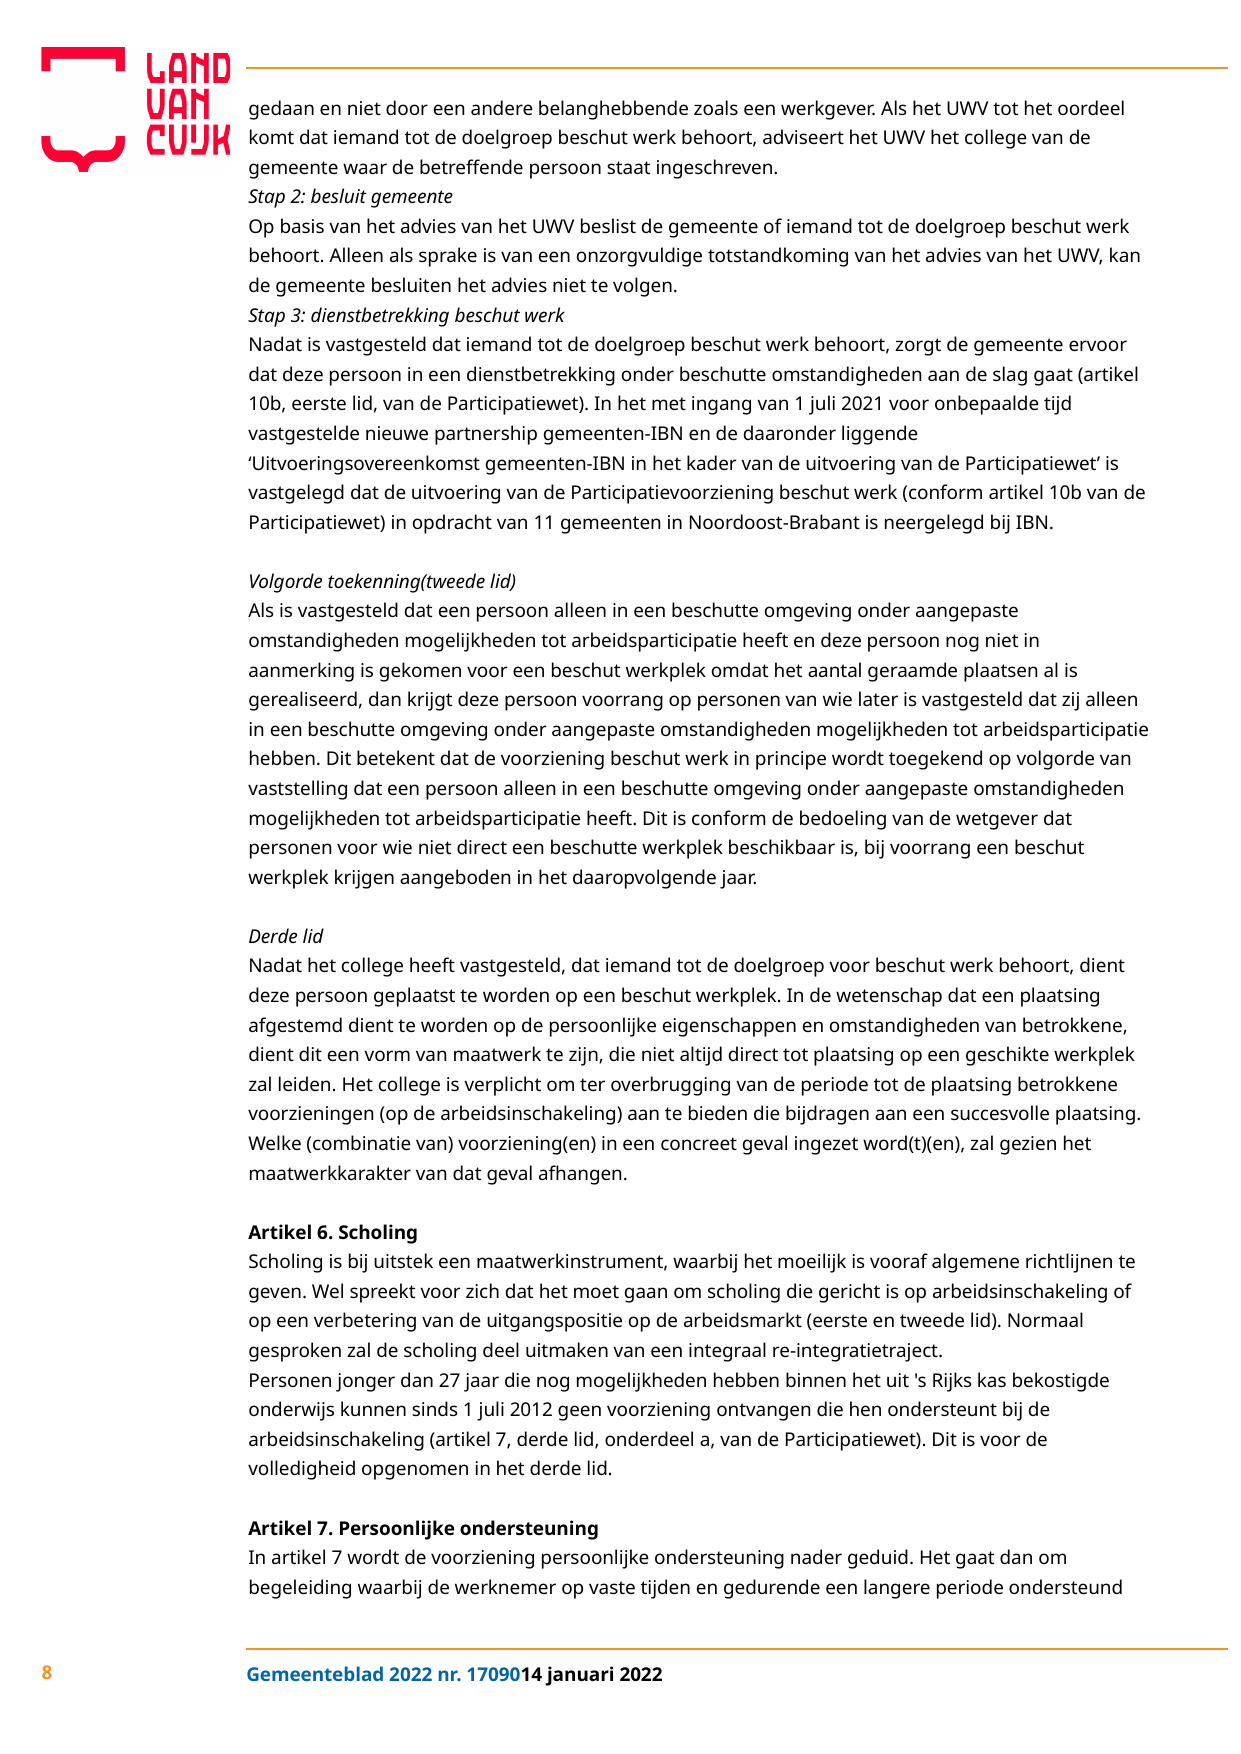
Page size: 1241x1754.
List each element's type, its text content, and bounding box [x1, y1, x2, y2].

picture [41, 47, 231, 172]
text Stap 3: dienstbetrekking beschut werk [248, 302, 1152, 328]
text Personen jonger dan 27 jaar die nog mogelijkheden hebben binnen het uit 's Rijks kas bekostigde onderwijs kunnen sinds 1 juli 2012 geen voorziening ontvangen die hen ondersteunt bij de arbeidsinschakeling (artikel 7, derde lid, onderdeel a, van de Participatiewet). Dit is voor de volledigheid opgenomen in het derde lid. [248, 1367, 1152, 1481]
text Stap 2: besluit gemeente [248, 183, 1152, 209]
text Als is vastgesteld dat een persoon alleen in een beschutte omgeving onder aangepaste omstandigheden mogelijkheden tot arbeidsparticipatie heeft en deze persoon nog niet in aanmerking is gekomen voor een beschut werkplek omdat het aantal geraamde plaatsen al is gerealiseerd, dan krijgt deze persoon voorrang op personen van wie later is vastgesteld dat zij alleen in een beschutte omgeving onder aangepaste omstandigheden mogelijkheden tot arbeidsparticipatie hebben. Dit betekent dat de voorziening beschut werk in principe wordt toegekend op volgorde van vaststelling dat een persoon alleen in een beschutte omgeving onder aangepaste omstandigheden mogelijkheden tot arbeidsparticipatie heeft. Dit is conform de bedoeling van de wetgever dat personen voor wie niet direct een beschutte werkplek beschikbaar is, bij voorrang een beschut werkplek krijgen aangeboden in het daaropvolgende jaar. [248, 598, 1152, 890]
text gedaan en niet door een andere belanghebbende zoals een werkgever. Als het UWV tot het oordeel komt dat iemand tot de doelgroep beschut werk behoort, adviseert het UWV het college van de gemeente waar de betreffende persoon staat ingeschreven. [248, 95, 1152, 180]
text Nadat het college heeft vastgesteld, dat iemand tot de doelgroep voor beschut werk behoort, dient deze persoon geplaatst te worden op een beschut werkplek. In de wetenschap dat een plaatsing afgestemd dient te worden op de persoonlijke eigenschappen en omstandigheden van betrokkene, dient dit een vorm van maatwerk te zijn, die niet altijd direct tot plaatsing op een geschikte werkplek zal leiden. Het college is verplicht om ter overbrugging van de periode tot de plaatsing betrokkene voorzieningen (op de arbeidsinschakeling) aan te bieden die bijdragen aan een succesvolle plaatsing. Welke (combinatie van) voorziening(en) in een concreet geval ingezet word(t)(en), zal gezien het maatwerkkarakter van dat geval afhangen. [248, 953, 1152, 1186]
text Scholing is bij uitstek een maatwerkinstrument, waarbij het moeilijk is vooraf algemene richtlijnen te geven. Wel spreekt voor zich dat het moet gaan om scholing die gericht is op arbeidsinschakeling of op een verbetering van de uitgangspositie op de arbeidsmarkt (eerste en tweede lid). Normaal gesproken zal de scholing deel uitmaken van een integraal re-integratietraject. [248, 1248, 1152, 1363]
text Nadat is vastgesteld dat iemand tot de doelgroep beschut werk behoort, zorgt de gemeente ervoor dat deze persoon in een dienstbetrekking onder beschutte omstandigheden aan de slag gaat (artikel 10b, eerste lid, van de Participatiewet). In het met ingang van 1 juli 2021 voor onbepaalde tijd vastgestelde nieuwe partnership gemeenten-IBN en de daaronder liggende ‘Uitvoeringsovereenkomst gemeenten-IBN in het kader van de uitvoering van de Participatiewet’ is vastgelegd dat de uitvoering van de Participatievoorziening beschut werk (conform artikel 10b van de Participatiewet) in opdracht van 11 gemeenten in Noordoost-Brabant is neergelegd bij IBN. [248, 331, 1152, 535]
text Artikel 7. Persoonlijke ondersteuning [248, 1515, 1152, 1541]
text Volgorde toekenning(tweede lid) [248, 568, 1152, 594]
text In artikel 7 wordt de voorziening persoonlijke ondersteuning nader geduid. Het gaat dan om begeleiding waarbij de werknemer op vaste tijden en gedurende een langere periode ondersteund [248, 1544, 1152, 1600]
text Op basis van het advies van het UWV beslist de gemeente of iemand tot de doelgroep beschut werk behoort. Alleen als sprake is van een onzorgvuldige totstandkoming van het advies van het UWV, kan de gemeente besluiten het advies niet te volgen. [248, 213, 1152, 298]
text Artikel 6. Scholing [248, 1219, 1152, 1245]
text Derde lid [248, 923, 1152, 949]
